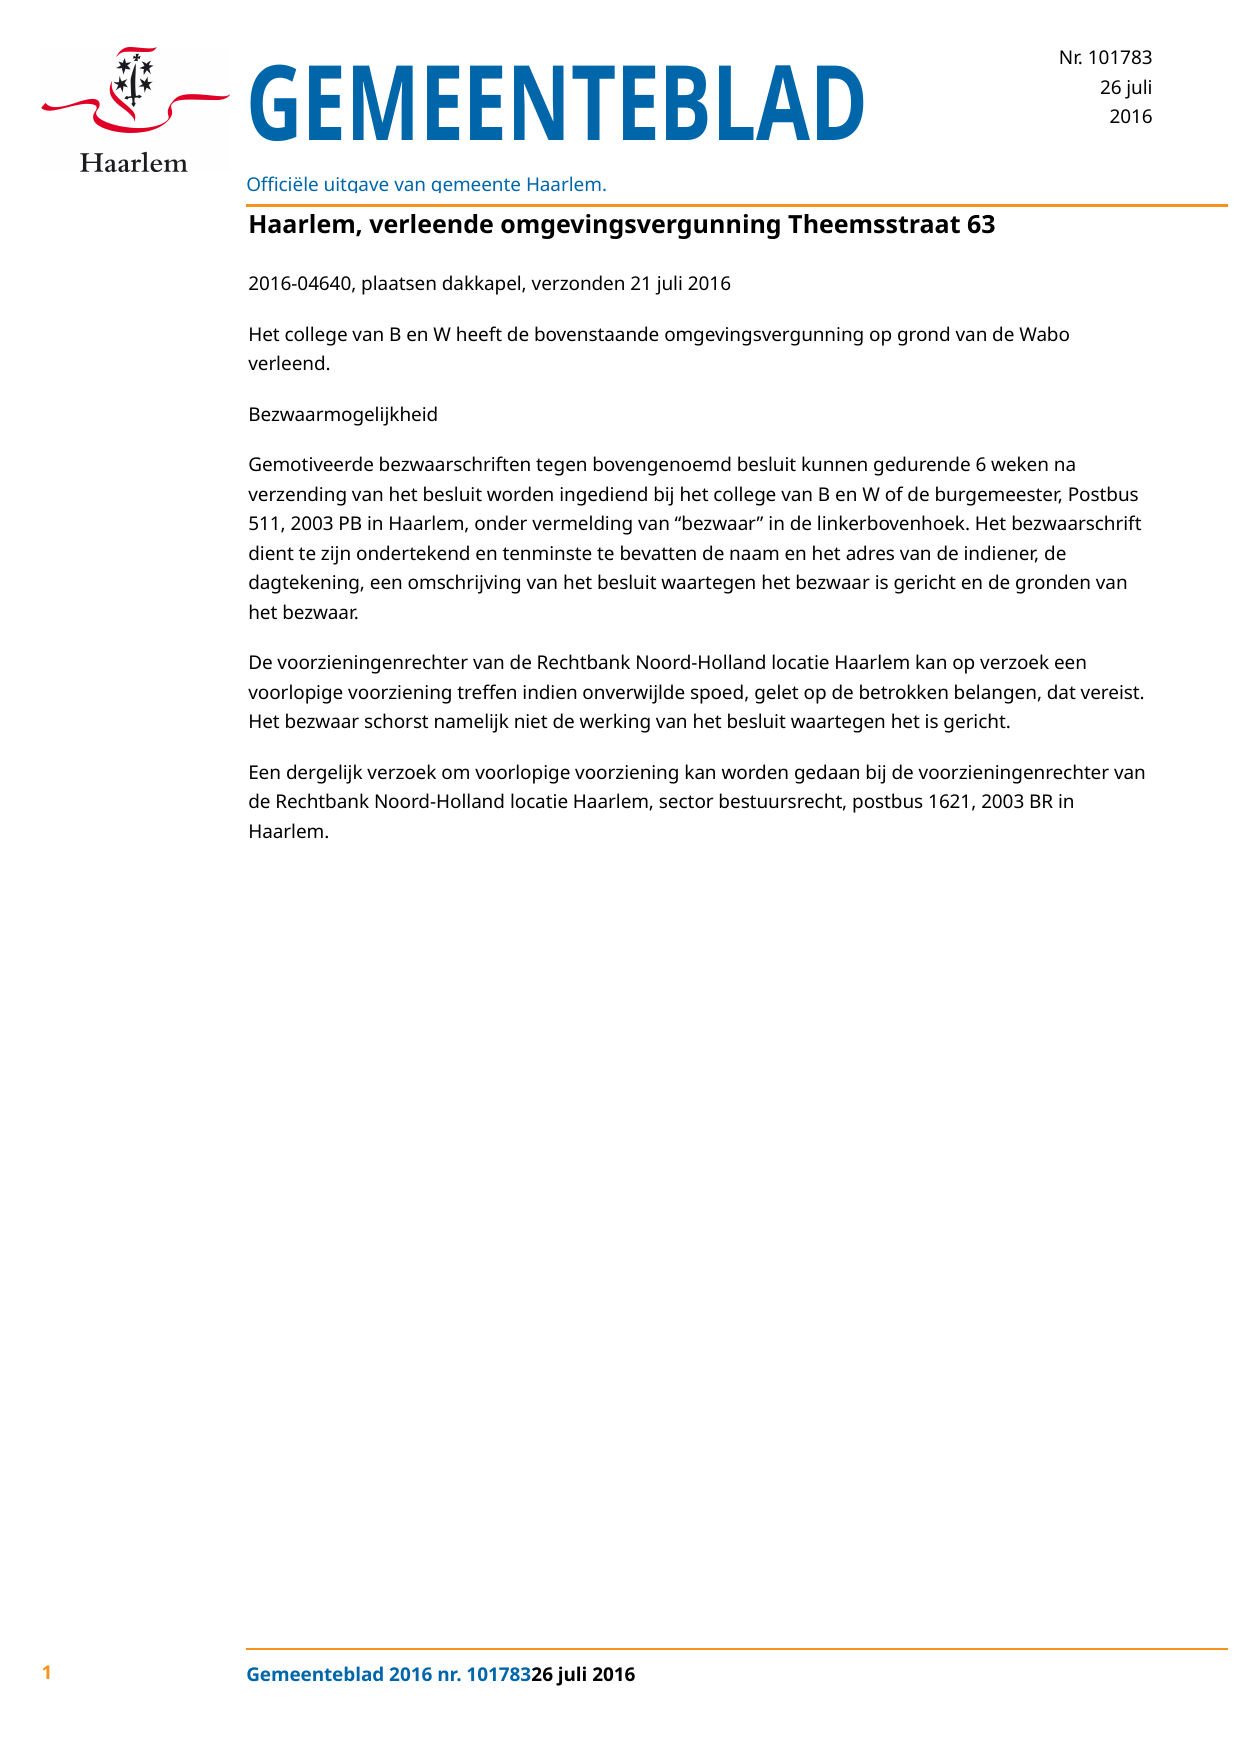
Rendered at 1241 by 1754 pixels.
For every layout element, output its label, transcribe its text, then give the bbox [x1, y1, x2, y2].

text De voorzieningenrechter van de Rechtbank Noord-Holland locatie Haarlem kan op verzoek een voorlopige voorziening treffen indien onverwijlde spoed, gelet op de betrokken belangen, dat vereist. Het bezwaar schorst namelijk niet de werking van het besluit waartegen het is gericht. [248, 649, 1152, 734]
text Gemotiveerde bezwaarschriften tegen bovengenoemd besluit kunnen gedurende 6 weken na verzending van het besluit worden ingediend bij het college van B en W of de burgemeester, Postbus 511, 2003 PB in Haarlem, onder vermelding van “bezwaar” in de linkerbovenhoek. Het bezwaarschrift dient te zijn ondertekend en tenminste te bevatten de naam en het adres van de indiener, de dagtekening, een omschrijving van het besluit waartegen het bezwaar is gericht en de gronden van het bezwaar. [248, 451, 1152, 625]
text Haarlem, verleende omgevingsvergunning Theemsstraat 63 [248, 207, 1152, 241]
text 2016-04640, plaatsen dakkapel, verzonden 21 juli 2016 [248, 270, 1152, 296]
text Bezwaarmogelijkheid [248, 401, 1152, 426]
text Een dergelijk verzoek om voorlopige voorziening kan worden gedaan bij de voorzieningenrechter van de Rechtbank Noord-Holland locatie Haarlem, sector bestuursrecht, postbus 1621, 2003 BR in Haarlem. [248, 759, 1152, 844]
picture [41, 47, 231, 172]
text Het college van B en W heeft de bovenstaande omgevingsvergunning op grond van de Wabo verleend. [248, 321, 1152, 376]
